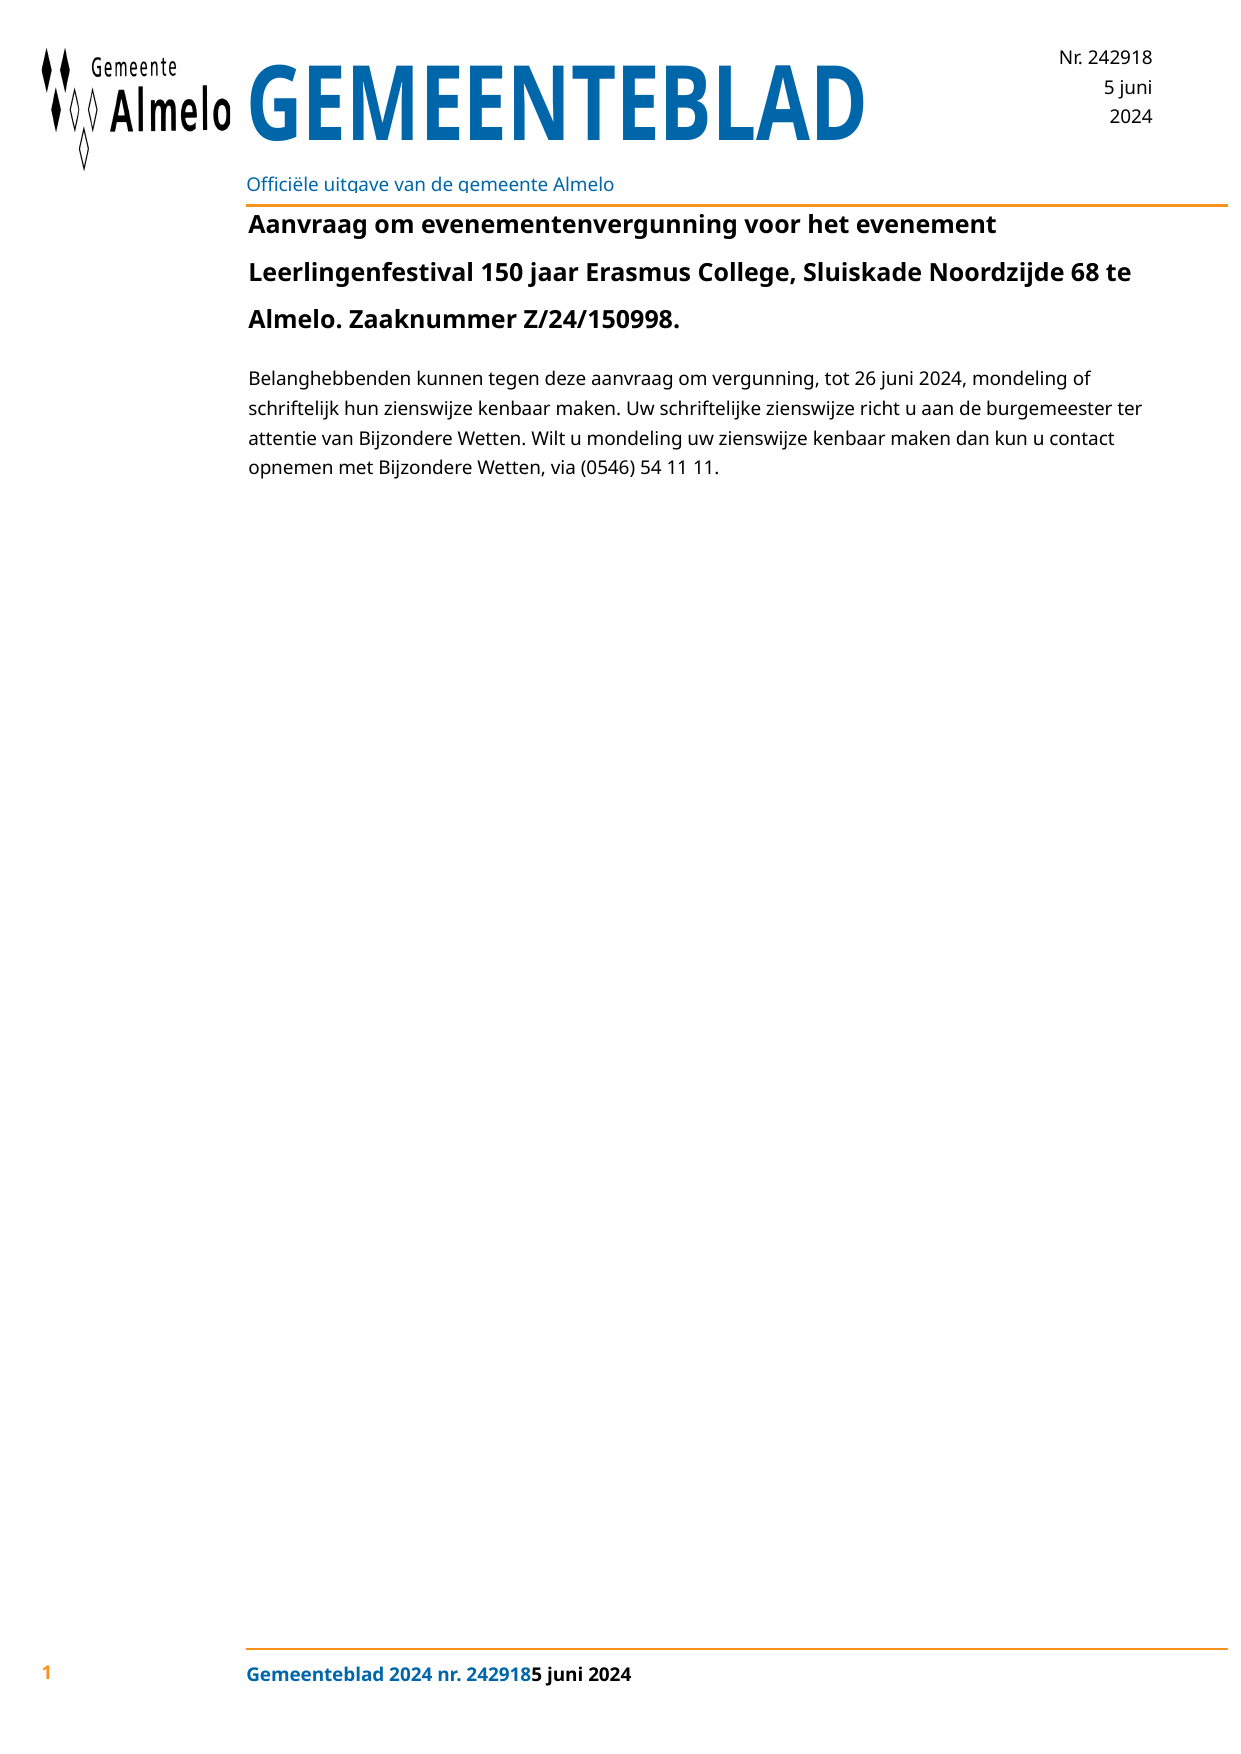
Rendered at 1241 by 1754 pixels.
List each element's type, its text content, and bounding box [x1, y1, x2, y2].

text Belanghebbenden kunnen tegen deze aanvraag om vergunning, tot 26 juni 2024, mondeling of schriftelijk hun zienswijze kenbaar maken. Uw schriftelijke zienswijze richt u aan de burgemeester ter attentie van Bijzondere Wetten. Wilt u mondeling uw zienswijze kenbaar maken dan kun u contact opnemen met Bijzondere Wetten, via (0546) 54 11 11. [248, 366, 1152, 480]
picture [41, 47, 231, 172]
text Aanvraag om evenementenvergunning voor het evenement Leerlingenfestival 150 jaar Erasmus College, Sluiskade Noordzijde 68 te Almelo. Zaaknummer Z/24/150998. [248, 207, 1152, 336]
